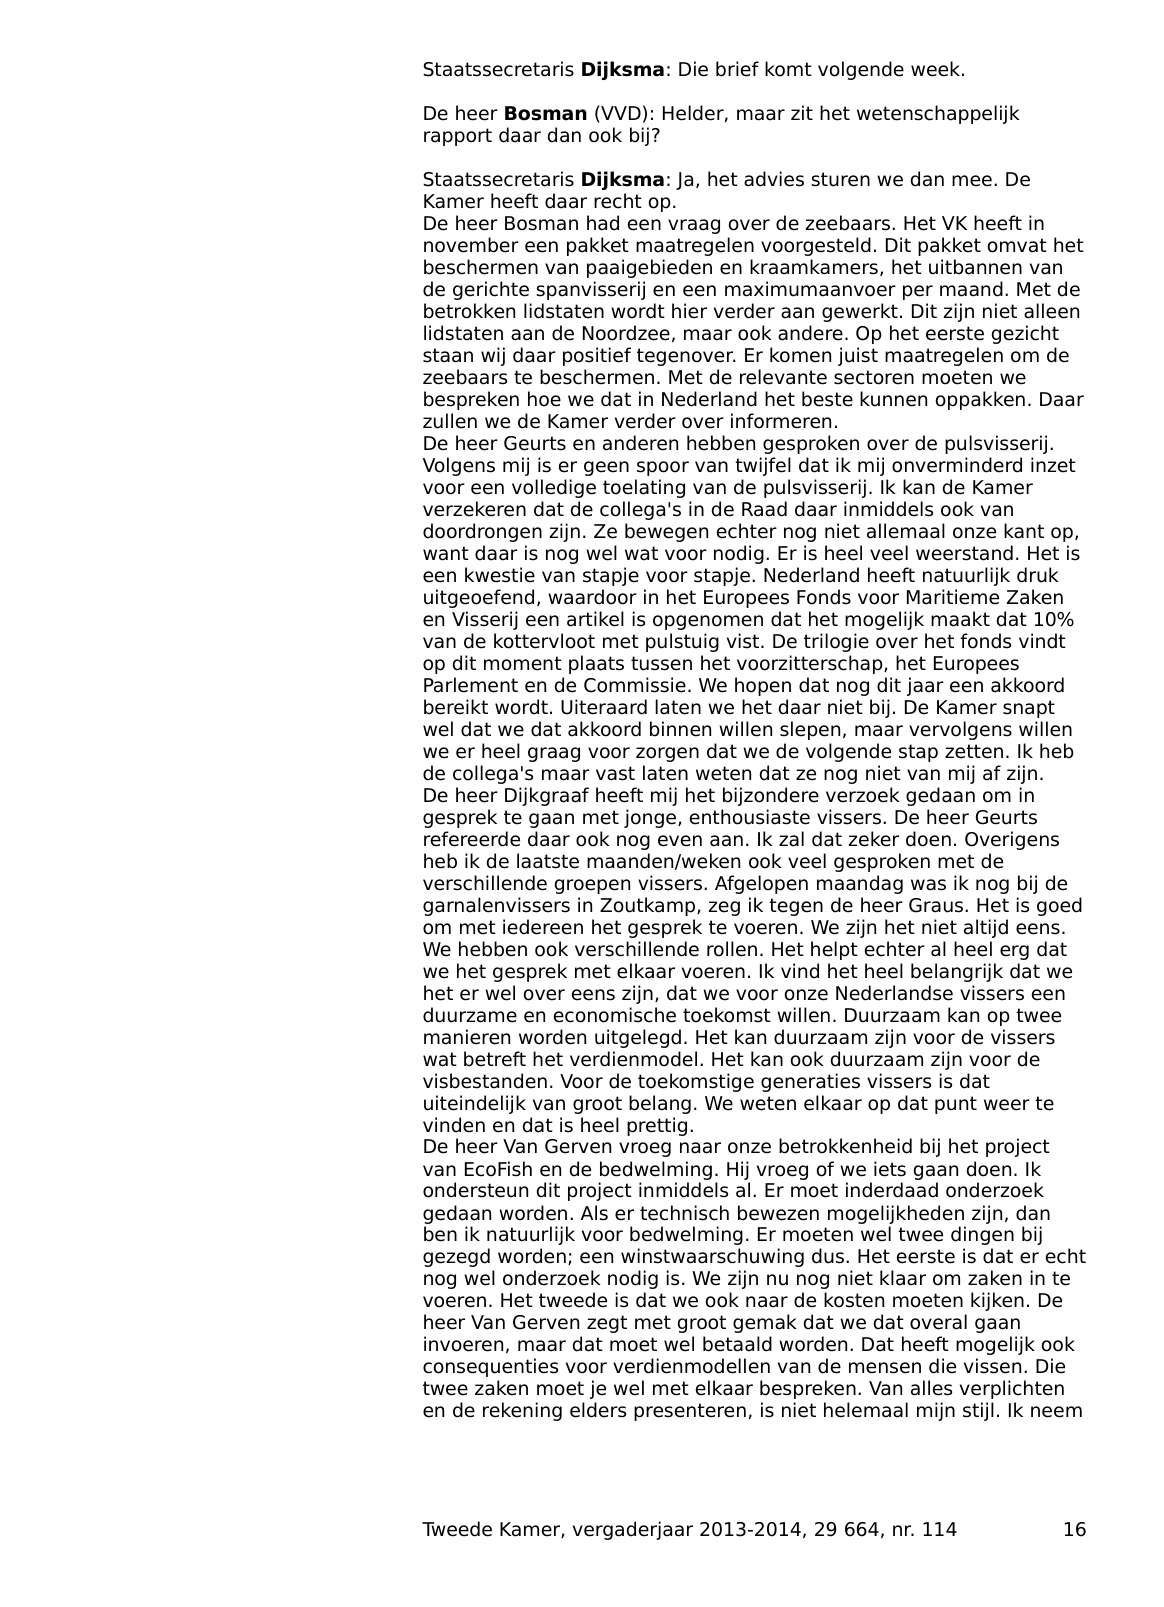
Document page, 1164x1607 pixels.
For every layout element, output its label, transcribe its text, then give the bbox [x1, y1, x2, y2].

text Staatssecretaris Dijksma: Ja, het advies sturen we dan mee. De Kamer heeft daar recht op. [422, 169, 1087, 213]
text Staatssecretaris Dijksma: Die brief komt volgende week. [422, 59, 1087, 81]
text De heer Dijkgraaf heeft mij het bijzondere verzoek gedaan om in gesprek te gaan met jonge, enthousiaste vissers. De heer Geurts refereerde daar ook nog even aan. Ik zal dat zeker doen. Overigens heb ik de laatste maanden/weken ook veel gesproken met de verschillende groepen vissers. Afgelopen maandag was ik nog bij de garnalenvissers in Zoutkamp, zeg ik tegen de heer Graus. Het is goed om met iedereen het gesprek te voeren. We zijn het niet altijd eens. We hebben ook verschillende rollen. Het helpt echter al heel erg dat we het gesprek met elkaar voeren. Ik vind het heel belangrijk dat we het er wel over eens zijn, dat we voor onze Nederlandse vissers een duurzame en economische toekomst willen. Duurzaam kan op twee manieren worden uitgelegd. Het kan duurzaam zijn voor de vissers wat betreft het verdienmodel. Het kan ook duurzaam zijn voor de visbestanden. Voor de toekomstige generaties vissers is dat uiteindelijk van groot belang. We weten elkaar op dat punt weer te vinden en dat is heel prettig. [422, 785, 1087, 1136]
text De heer Bosman had een vraag over de zeebaars. Het VK heeft in november een pakket maatregelen voorgesteld. Dit pakket omvat het beschermen van paaigebieden en kraamkamers, het uitbannen van de gerichte spanvisserij en een maximumaanvoer per maand. Met de betrokken lidstaten wordt hier verder aan gewerkt. Dit zijn niet alleen lidstaten aan de Noordzee, maar ook andere. Op het eerste gezicht staan wij daar positief tegenover. Er komen juist maatregelen om de zeebaars te beschermen. Met de relevante sectoren moeten we bespreken hoe we dat in Nederland het beste kunnen oppakken. Daar zullen we de Kamer verder over informeren. [422, 213, 1087, 433]
text De heer Geurts en anderen hebben gesproken over de pulsvisserij. Volgens mij is er geen spoor van twijfel dat ik mij onverminderd inzet voor een volledige toelating van de pulsvisserij. Ik kan de Kamer verzekeren dat de collega's in de Raad daar inmiddels ook van doordrongen zijn. Ze bewegen echter nog niet allemaal onze kant op, want daar is nog wel wat voor nodig. Er is heel veel weerstand. Het is een kwestie van stapje voor stapje. Nederland heeft natuurlijk druk uitgeoefend, waardoor in het Europees Fonds voor Maritieme Zaken en Visserij een artikel is opgenomen dat het mogelijk maakt dat 10% van de kottervloot met pulstuig vist. De trilogie over het fonds vindt op dit moment plaats tussen het voorzitterschap, het Europees Parlement en de Commissie. We hopen dat nog dit jaar een akkoord bereikt wordt. Uiteraard laten we het daar niet bij. De Kamer snapt wel dat we dat akkoord binnen willen slepen, maar vervolgens willen we er heel graag voor zorgen dat we de volgende stap zetten. Ik heb de collega's maar vast laten weten dat ze nog niet van mij af zijn. [422, 433, 1087, 785]
text De heer Van Gerven vroeg naar onze betrokkenheid bij het project van EcoFish en de bedwelming. Hij vroeg of we iets gaan doen. Ik ondersteun dit project inmiddels al. Er moet inderdaad onderzoek gedaan worden. Als er technisch bewezen mogelijkheden zijn, dan ben ik natuurlijk voor bedwelming. Er moeten wel twee dingen bij gezegd worden; een winstwaarschuwing dus. Het eerste is dat er echt nog wel onderzoek nodig is. We zijn nu nog niet klaar om zaken in te voeren. Het tweede is dat we ook naar de kosten moeten kijken. De heer Van Gerven zegt met groot gemak dat we dat overal gaan invoeren, maar dat moet wel betaald worden. Dat heeft mogelijk ook consequenties voor verdienmodellen van de mensen die vissen. Die twee zaken moet je wel met elkaar bespreken. Van alles verplichten en de rekening elders presenteren, is niet helemaal mijn stijl. Ik neem [422, 1136, 1087, 1422]
text De heer Bosman (VVD): Helder, maar zit het wetenschappelijk rapport daar dan ook bij? [422, 103, 1087, 147]
